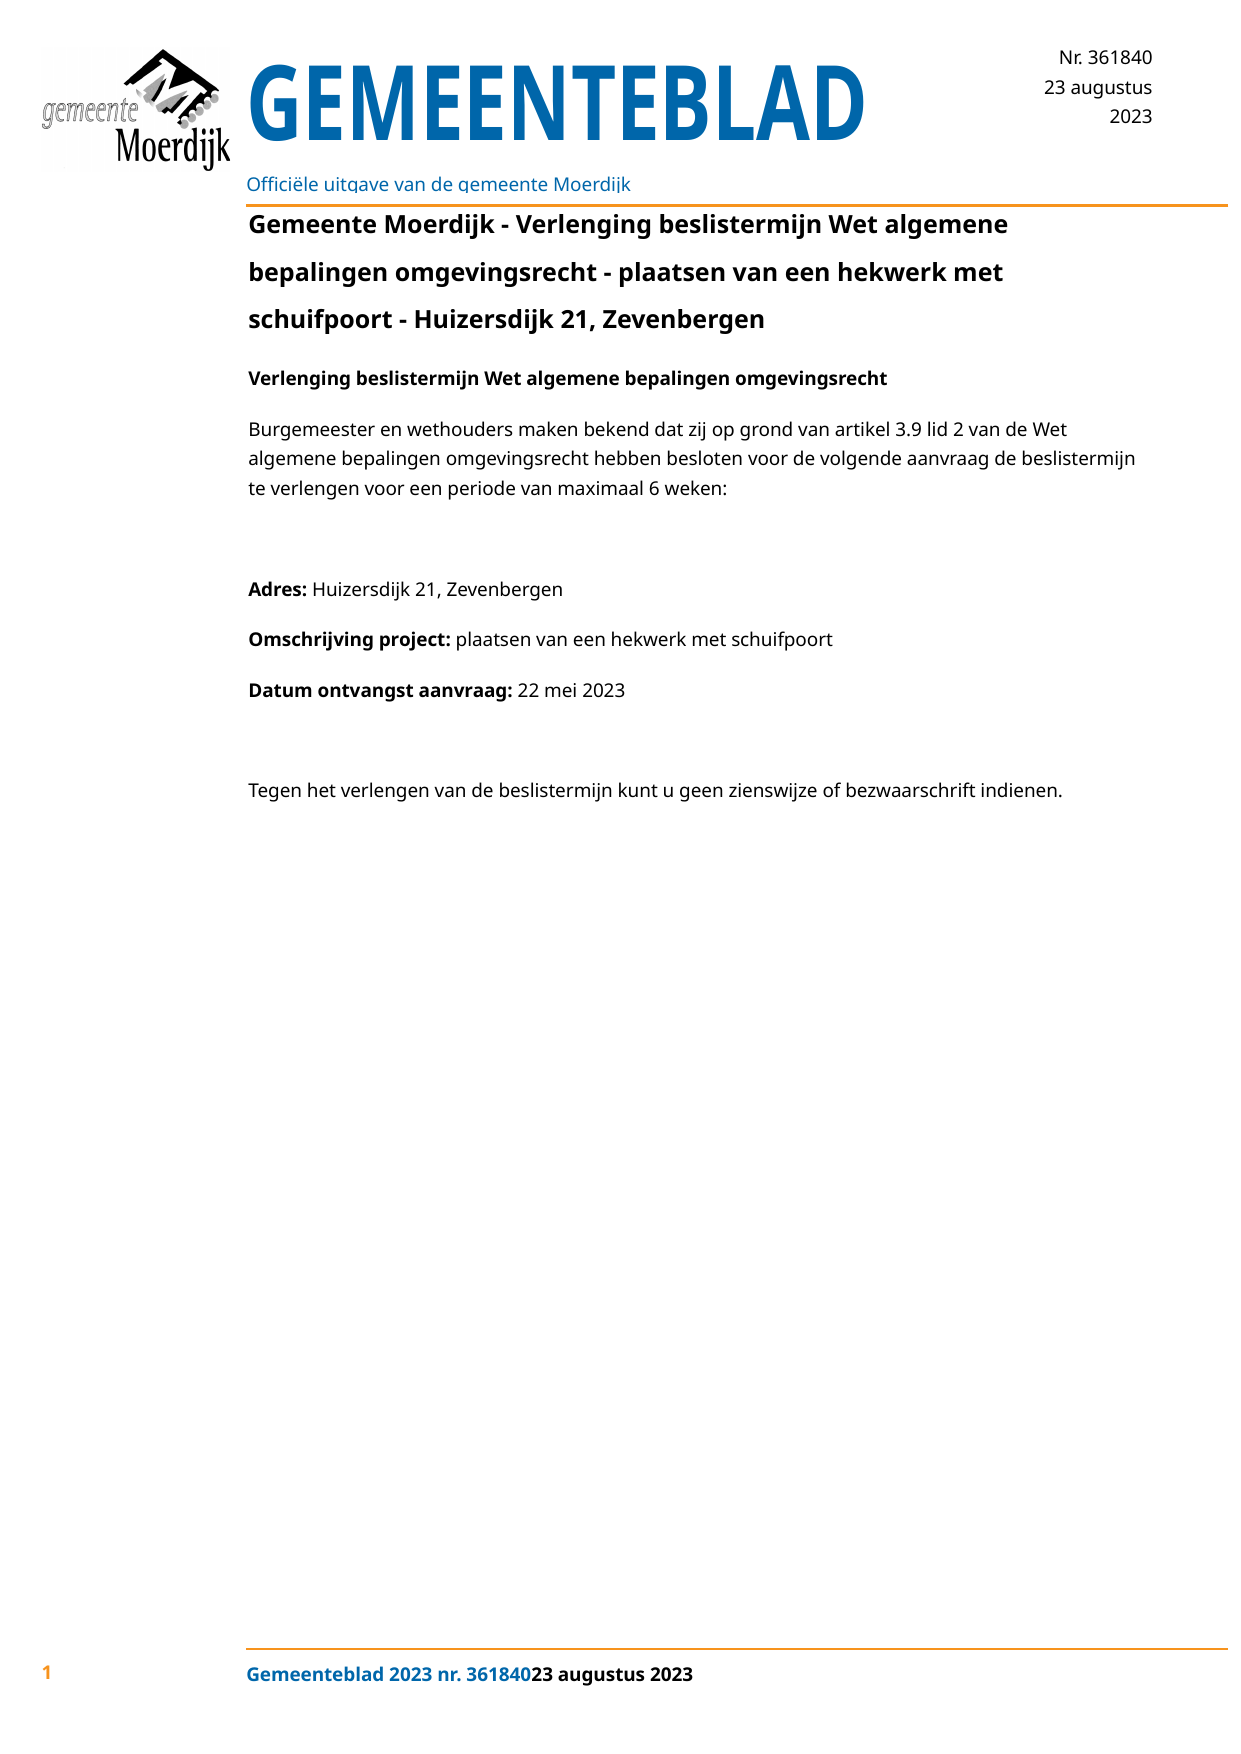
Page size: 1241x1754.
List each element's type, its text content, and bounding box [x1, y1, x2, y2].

text Burgemeester en wethouders maken bekend dat zij op grond van artikel 3.9 lid 2 van de Wet algemene bepalingen omgevingsrecht hebben besloten voor de volgende aanvraag de beslistermijn te verlengen voor een periode van maximaal 6 weken: [248, 416, 1152, 501]
text Tegen het verlengen van de beslistermijn kunt u geen zienswijze of bezwaarschrift indienen. [248, 778, 1152, 803]
text Gemeente Moerdijk - Verlenging beslistermijn Wet algemene bepalingen omgevingsrecht - plaatsen van een hekwerk met schuifpoort - Huizersdijk 21, Zevenbergen [248, 207, 1152, 336]
text Verlenging beslistermijn Wet algemene bepalingen omgevingsrecht [248, 366, 1152, 391]
text Datum ontvangst aanvraag: 22 mei 2023 [248, 677, 1152, 702]
text Omschrijving project: plaatsen van een hekwerk met schuifpoort [248, 626, 1152, 652]
text Adres: Huizersdijk 21, Zevenbergen [248, 576, 1152, 602]
picture [41, 47, 231, 172]
